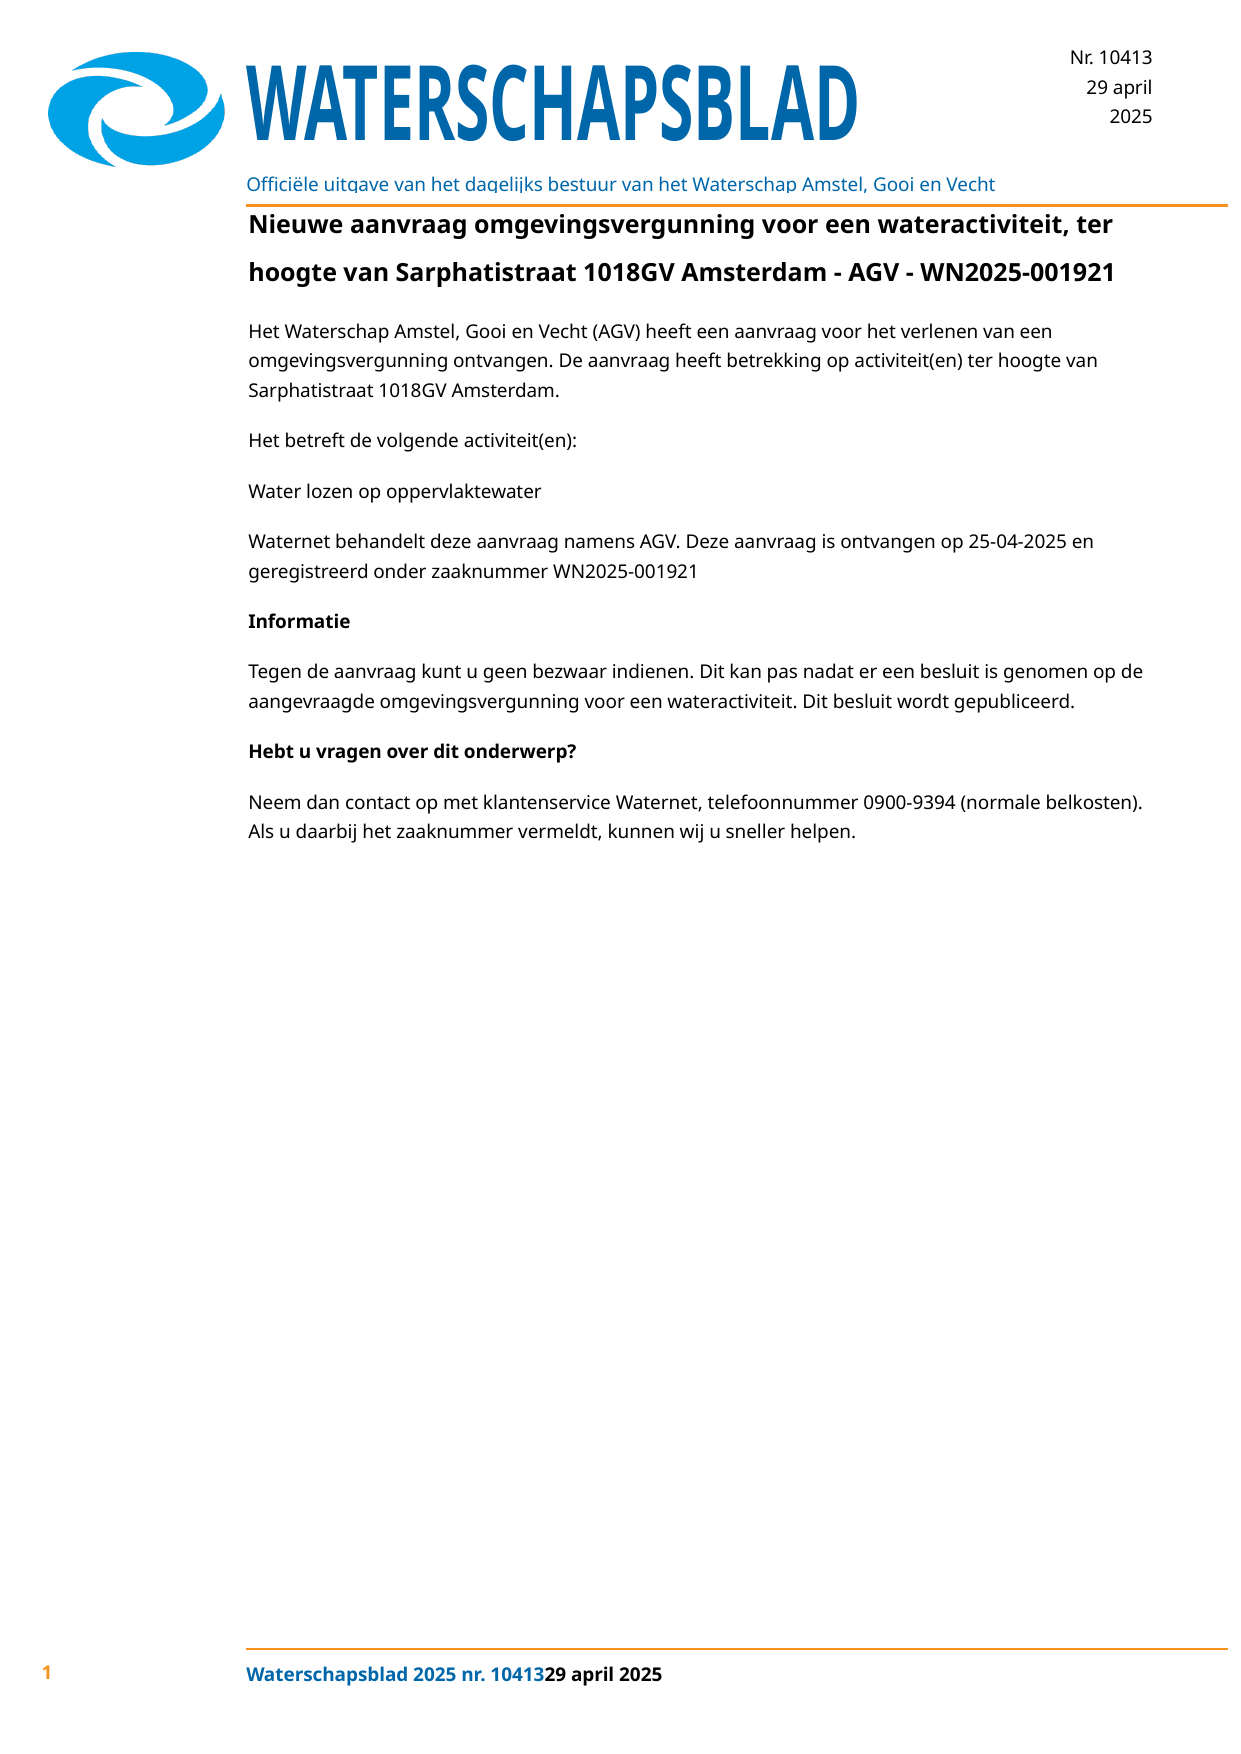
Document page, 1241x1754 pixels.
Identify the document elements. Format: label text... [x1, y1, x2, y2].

text Tegen de aanvraag kunt u geen bezwaar indienen. Dit kan pas nadat er een besluit is genomen op de aangevraagde omgevingsvergunning voor een wateractiviteit. Dit besluit wordt gepubliceerd. [248, 659, 1152, 714]
text Nieuwe aanvraag omgevingsvergunning voor een wateractiviteit, ter hoogte van Sarphatistraat 1018GV Amsterdam - AGV - WN2025-001921 [248, 207, 1152, 288]
text Hebt u vragen over dit onderwerp? [248, 739, 1152, 764]
text Neem dan contact op met klantenservice Waternet, telefoonnummer 0900-9394 (normale belkosten). Als u daarbij het zaaknummer vermeldt, kunnen wij u sneller helpen. [248, 789, 1152, 844]
text Informatie [248, 608, 1152, 634]
picture [41, 47, 231, 172]
text Het betreft de volgende activiteit(en): [248, 427, 1152, 453]
text Waternet behandelt deze aanvraag namens AGV. Deze aanvraag is ontvangen op 25-04-2025 en geregistreerd onder zaaknummer WN2025-001921 [248, 528, 1152, 584]
text Het Waterschap Amstel, Gooi en Vecht (AGV) heeft een aanvraag voor het verlenen van een omgevingsvergunning ontvangen. De aanvraag heeft betrekking op activiteit(en) ter hoogte van Sarphatistraat 1018GV Amsterdam. [248, 318, 1152, 403]
text Water lozen op oppervlaktewater [248, 478, 1152, 504]
